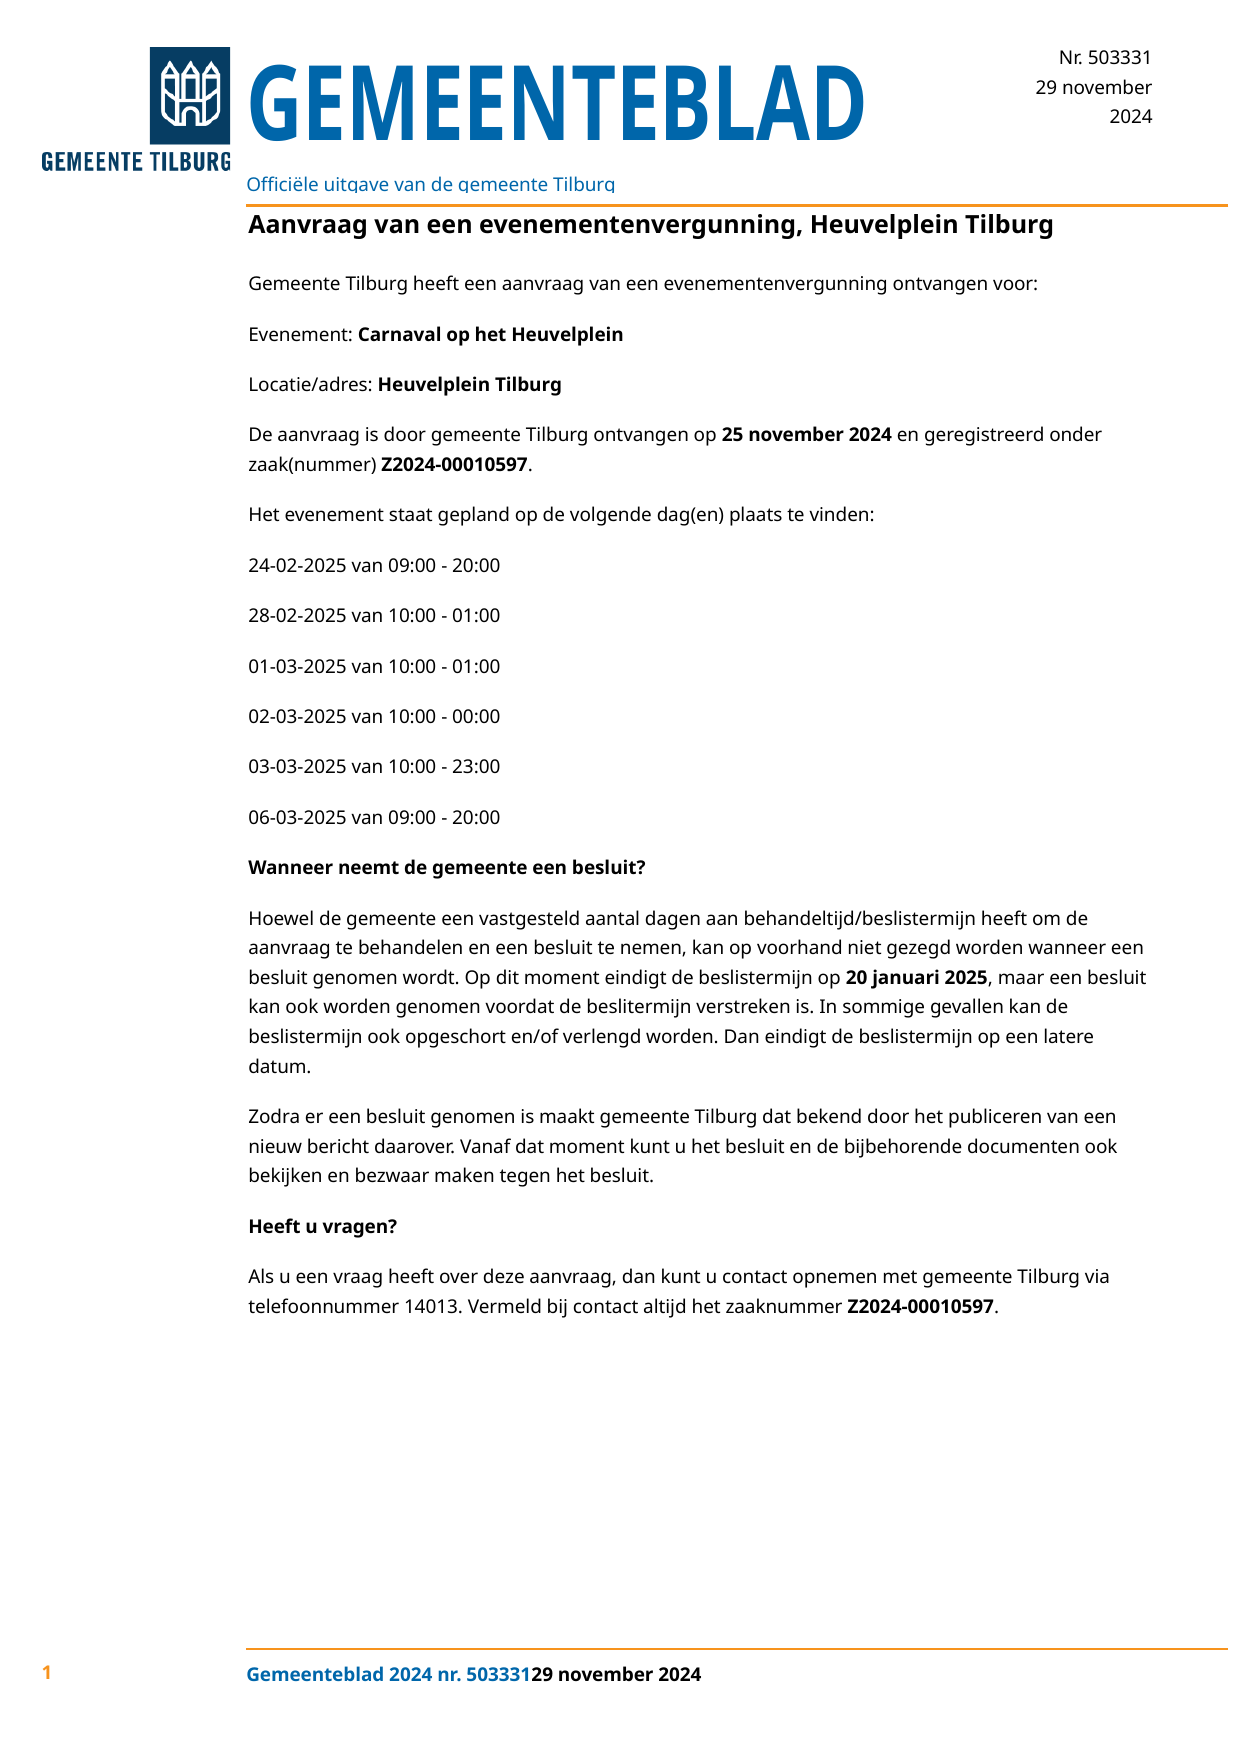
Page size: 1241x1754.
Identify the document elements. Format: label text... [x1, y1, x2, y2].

text Hoewel de gemeente een vastgesteld aantal dagen aan behandeltijd/beslistermijn heeft om de aanvraag te behandelen en een besluit te nemen, kan op voorhand niet gezegd worden wanneer een besluit genomen wordt. Op dit moment eindigt de beslistermijn op 20 januari 2025, maar een besluit kan ook worden genomen voordat de beslitermijn verstreken is. In sommige gevallen kan de beslistermijn ook opgeschort en/of verlengd worden. Dan eindigt de beslistermijn op een latere datum. [248, 905, 1152, 1078]
text Als u een vraag heeft over deze aanvraag, dan kunt u contact opnemen met gemeente Tilburg via telefoonnummer 14013. Vermeld bij contact altijd het zaaknummer Z2024-00010597. [248, 1263, 1152, 1318]
text 03-03-2025 van 10:00 - 23:00 [248, 754, 1152, 779]
text 28-02-2025 van 10:00 - 01:00 [248, 602, 1152, 628]
text Het evenement staat gepland op de volgende dag(en) plaats te vinden: [248, 502, 1152, 527]
text 02-03-2025 van 10:00 - 00:00 [248, 703, 1152, 729]
text 06-03-2025 van 09:00 - 20:00 [248, 804, 1152, 830]
text Gemeente Tilburg heeft een aanvraag van een evenementenvergunning ontvangen voor: [248, 270, 1152, 296]
text 24-02-2025 van 09:00 - 20:00 [248, 552, 1152, 578]
text De aanvraag is door gemeente Tilburg ontvangen op 25 november 2024 en geregistreerd onder zaak(nummer) Z2024-00010597. [248, 422, 1152, 477]
picture [41, 47, 231, 172]
text Wanneer neemt de gemeente een besluit? [248, 854, 1152, 880]
text Evenement: Carnaval op het Heuvelplein [248, 321, 1152, 346]
text Aanvraag van een evenementenvergunning, Heuvelplein Tilburg [248, 207, 1152, 241]
text Zodra er een besluit genomen is maakt gemeente Tilburg dat bekend door het publiceren van een nieuw bericht daarover. Vanaf dat moment kunt u het besluit en de bijbehorende documenten ook bekijken en bezwaar maken tegen het besluit. [248, 1103, 1152, 1188]
text Heeft u vragen? [248, 1213, 1152, 1238]
text Locatie/adres: Heuvelplein Tilburg [248, 371, 1152, 397]
text 01-03-2025 van 10:00 - 01:00 [248, 653, 1152, 678]
